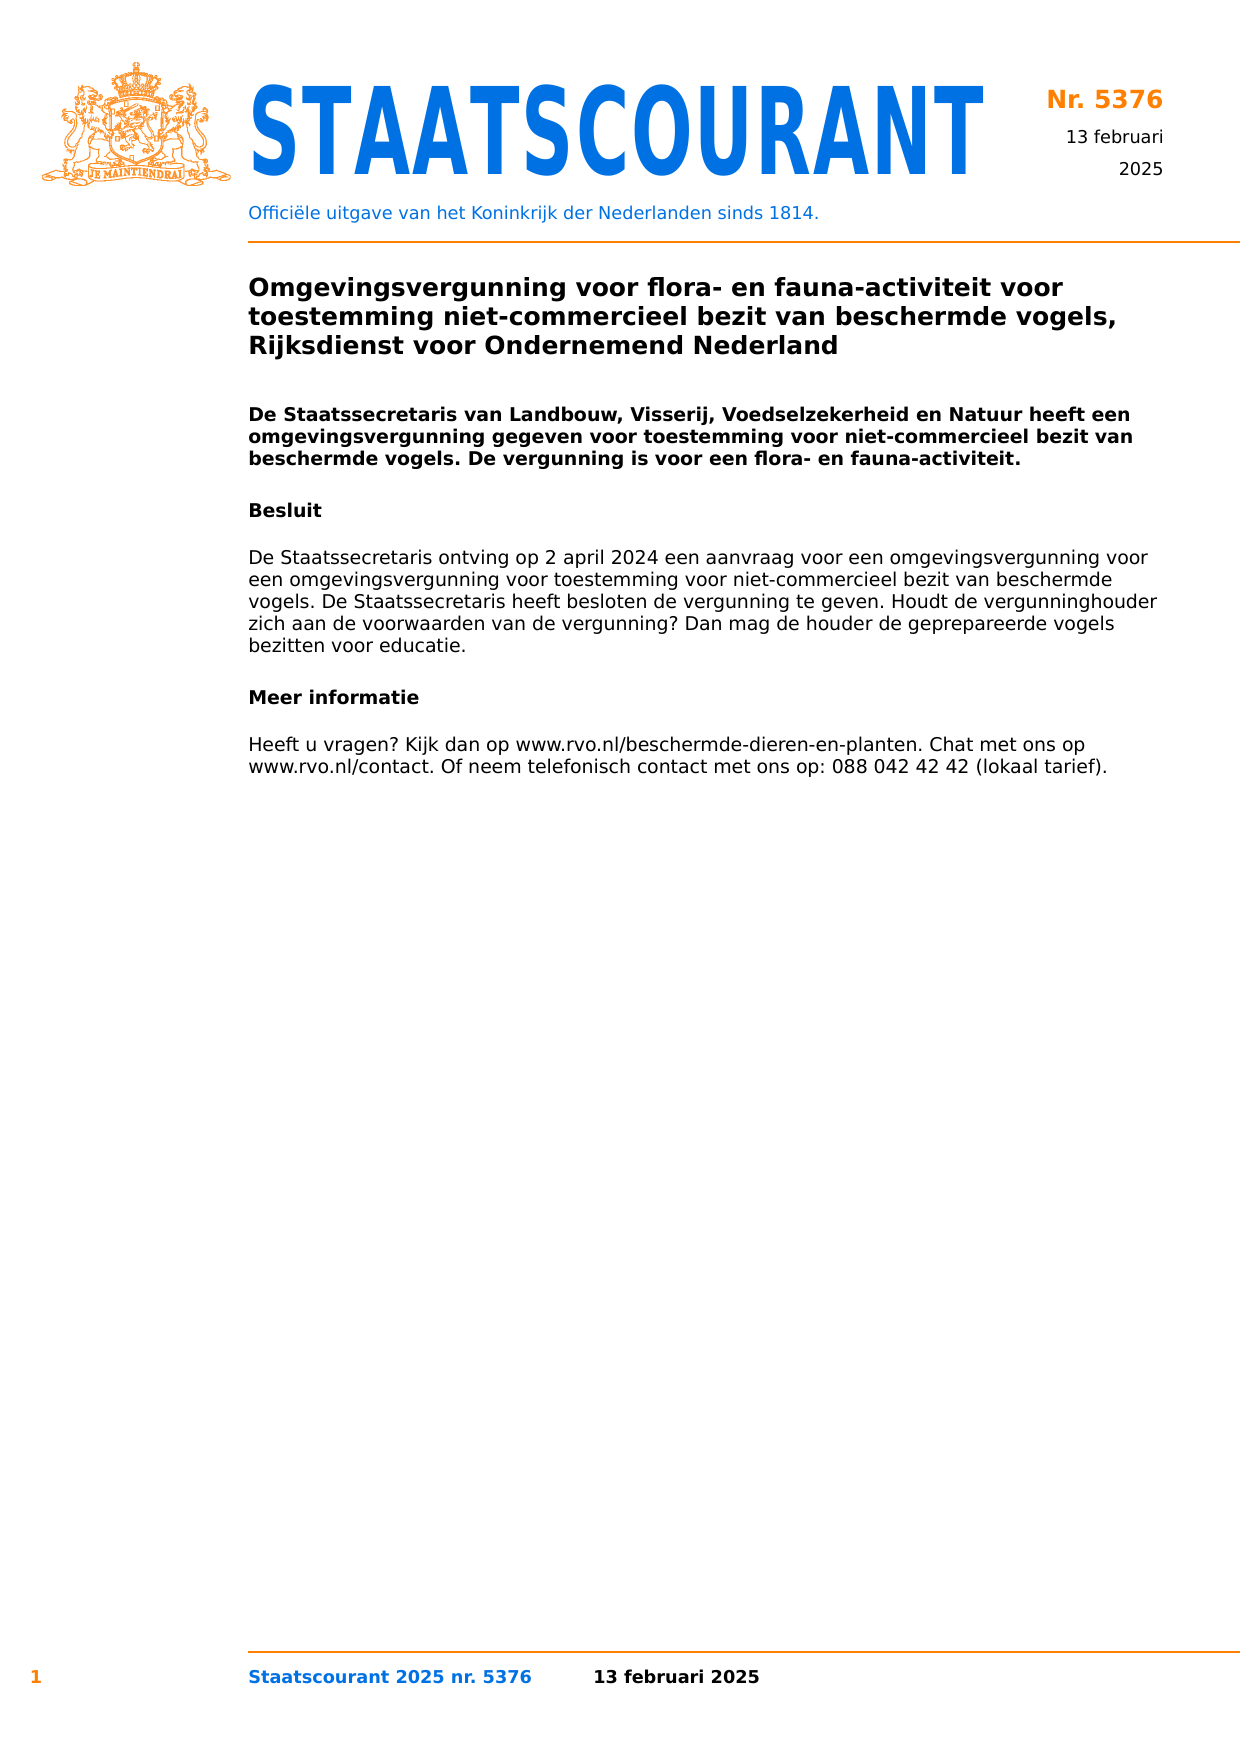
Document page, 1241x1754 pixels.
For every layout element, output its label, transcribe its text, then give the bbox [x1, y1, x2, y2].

subtitle Besluit [248, 500, 1163, 522]
table_header Nr. 5376 [998, 62, 1240, 121]
table_cell 13 februari [998, 121, 1240, 153]
table_cell Officiële uitgave van het Koninkrijk der Nederlanden sinds 1814. [248, 203, 1240, 241]
subtitle Meer informatie [248, 687, 1163, 709]
text De Staatssecretaris van Landbouw, Visserij, Voedselzekerheid en Natuur heeft een omgevingsvergunning gegeven voor toestemming voor niet-commercieel bezit van beschermde vogels. De vergunning is voor een flora- en fauna-activiteit. [248, 404, 1163, 470]
text Heeft u vragen? Kijk dan op www.rvo.nl/beschermde-dieren-en-planten. Chat met ons op www.rvo.nl/contact. Of neem telefonisch contact met ons op: 088 042 42 42 (lokaal tarief). [248, 734, 1163, 778]
table_header [25, 62, 248, 241]
table_cell 2025 [998, 153, 1240, 203]
picture [41, 62, 231, 186]
text De Staatssecretaris ontving op 2 april 2024 een aanvraag voor een omgevingsvergunning voor een omgevingsvergunning voor toestemming voor niet-commercieel bezit van beschermde vogels. De Staatssecretaris heeft besloten de vergunning te geven. Houdt de vergunninghouder zich aan de voorwaarden van de vergunning? Dan mag de houder de geprepareerde vogels bezitten voor educatie. [248, 547, 1163, 657]
table_header STAATSCOURANT [248, 62, 998, 203]
subtitle Omgevingsvergunning voor flora- en fauna-activiteit voor toestemming niet-commercieel bezit van beschermde vogels, Rijksdienst voor Ondernemend Nederland [248, 273, 1163, 361]
